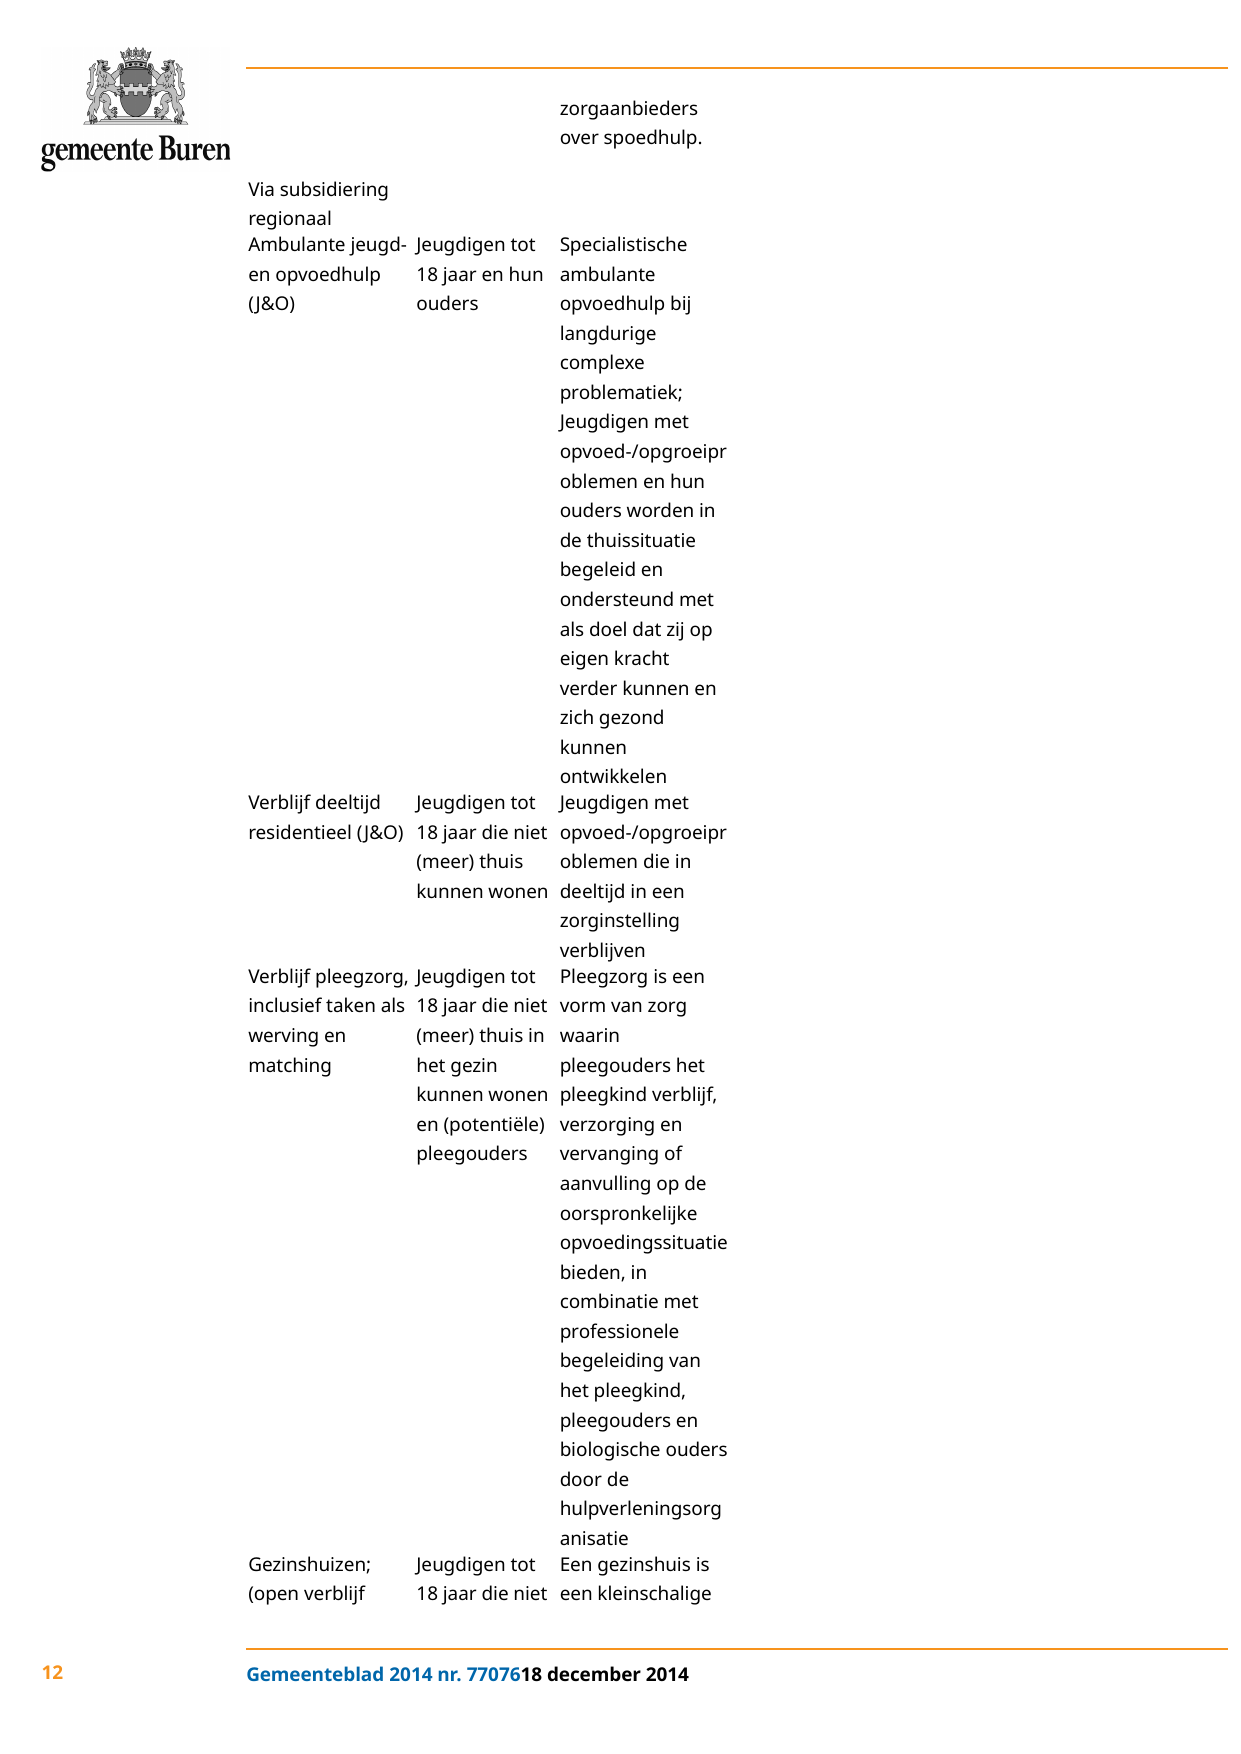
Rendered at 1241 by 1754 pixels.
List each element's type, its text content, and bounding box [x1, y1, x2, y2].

table_cell [560, 150, 728, 176]
table_cell Jeugdigen tot 18 jaar en hun ouders [416, 231, 559, 789]
table_cell Pleegzorg is een vorm van zorg waarin pleegouders het pleegkind verblijf, verzorging en vervanging of aanvulling op de oorspronkelijke opvoedingssituatie bieden, in combinatie met professionele begeleiding van het pleegkind, pleegouders en biologische ouders door de hulpverleningsorganisatie [560, 963, 728, 1551]
table_cell Specialistische ambulante opvoedhulp bij langdurige complexe problematiek; Jeugdigen met opvoed-/opgroeiproblemen en hun ouders worden in de thuissituatie begeleid en ondersteund met als doel dat zij op eigen kracht verder kunnen en zich gezond kunnen ontwikkelen [560, 231, 728, 789]
table_cell [416, 150, 559, 176]
table_cell Verblijf deeltijd residentieel (J&O) [248, 789, 416, 963]
table_cell Jeugdigen met opvoed-/opgroeiproblemen die in deeltijd in een zorginstelling verblijven [560, 789, 728, 963]
table_cell [248, 150, 416, 176]
table_cell [248, 95, 416, 150]
table_cell Een gezinshuis is een kleinschalige [560, 1551, 728, 1606]
picture [41, 47, 231, 172]
table_cell Jeugdigen tot 18 jaar die niet (meer) thuis in het gezin kunnen wonen en (potentiële) pleegouders [416, 963, 559, 1551]
table_cell Gezinshuizen; (open verblijf [248, 1551, 416, 1606]
table_cell Jeugdigen tot 18 jaar die niet [416, 1551, 559, 1606]
table_cell [416, 95, 559, 150]
table_cell Verblijf pleegzorg, inclusief taken als werving en matching [248, 963, 416, 1551]
table_cell Via subsidiering regionaal [248, 176, 416, 231]
table_cell zorgaanbieders over spoedhulp. [560, 95, 728, 150]
table_cell Ambulante jeugd- en opvoedhulp (J&O) [248, 231, 416, 789]
table_cell Jeugdigen tot 18 jaar die niet (meer) thuis kunnen wonen [416, 789, 559, 963]
